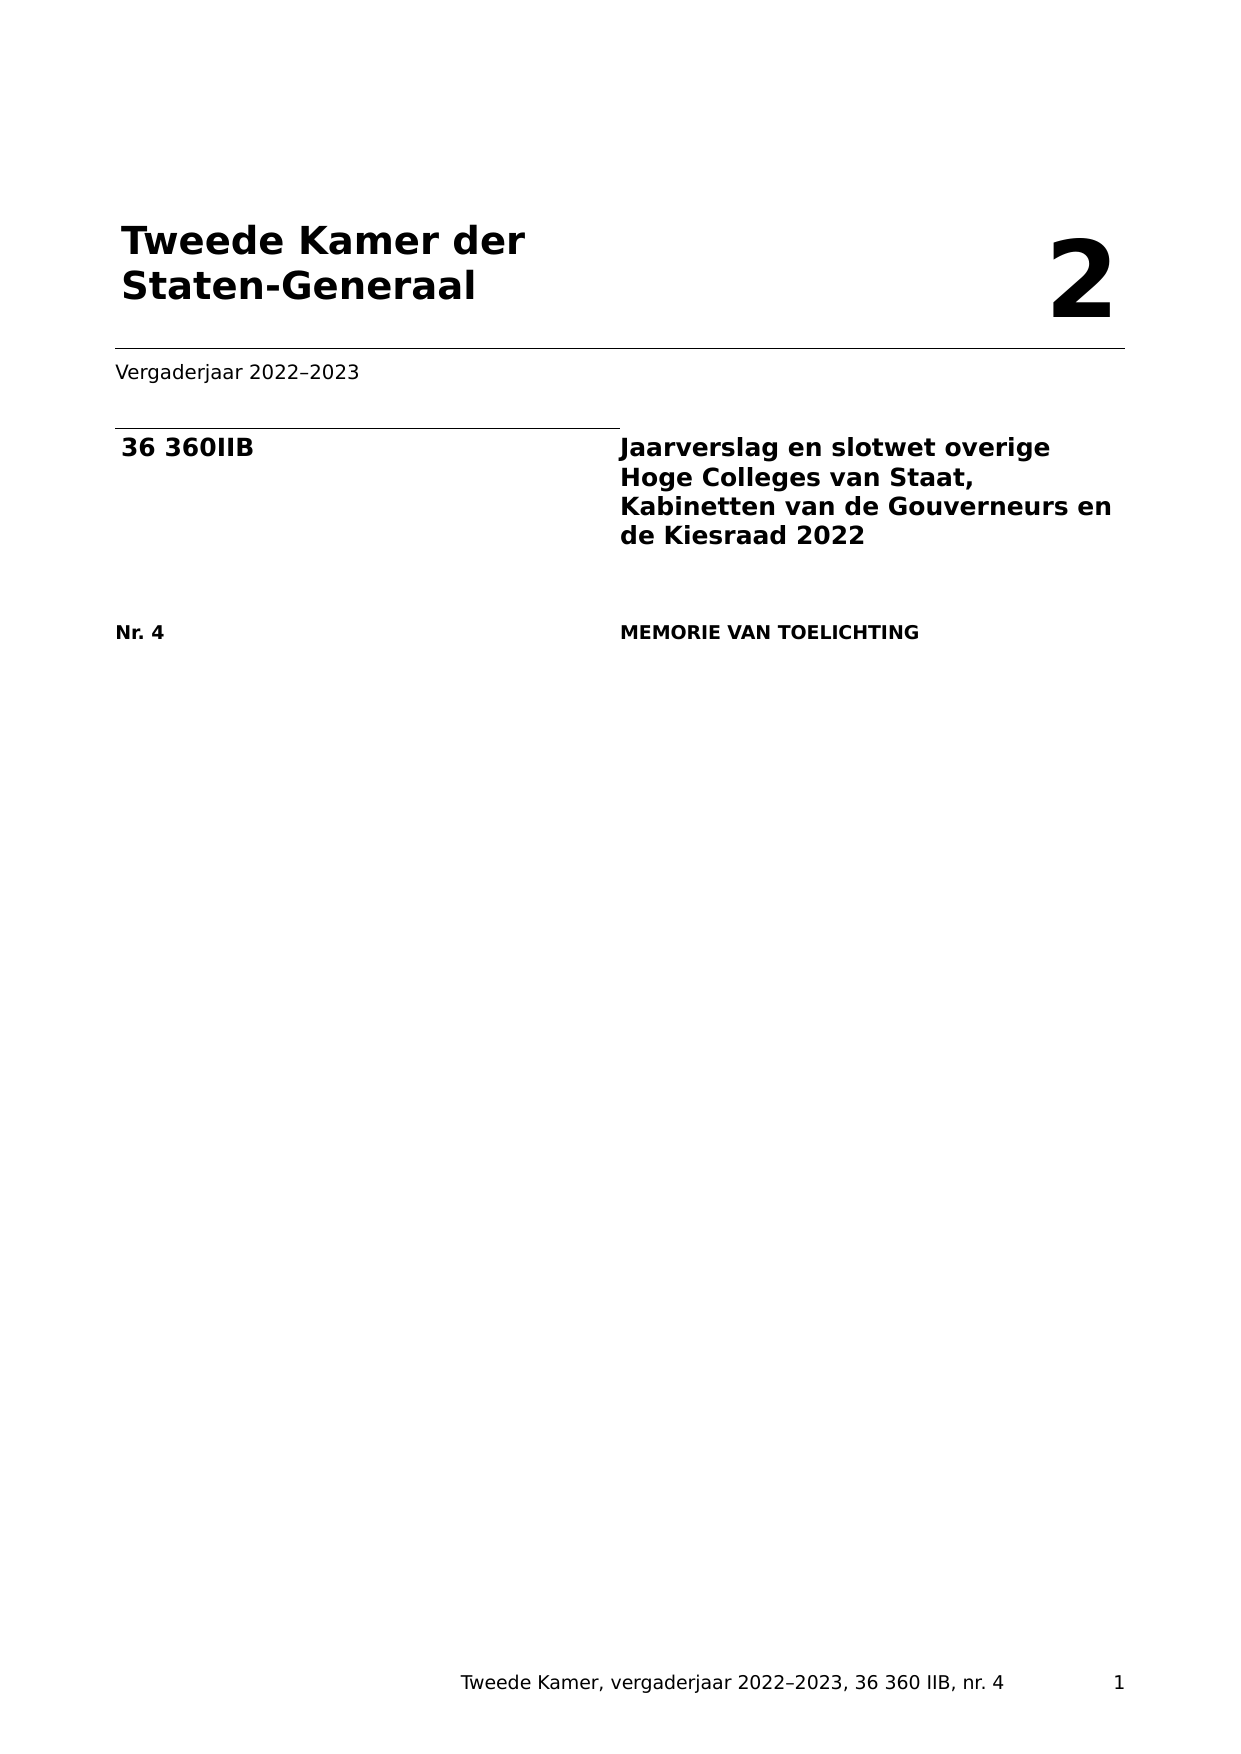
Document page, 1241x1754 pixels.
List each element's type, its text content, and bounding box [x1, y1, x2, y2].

table_header Tweede Kamer der Staten-Generaal [115, 213, 620, 348]
table_header 2 [620, 213, 1125, 348]
table_cell Vergaderjaar 2022–2023 [115, 349, 1125, 384]
table_header Nr. 4 [115, 622, 620, 666]
table_header Jaarverslag en slotwet overige Hoge Colleges van Staat, Kabinetten van de Gouverneurs en de Kiesraad 2022 [620, 428, 1125, 556]
table_header 36 360IIB [115, 429, 620, 556]
table_header Memorie van toelichting [620, 622, 1125, 666]
